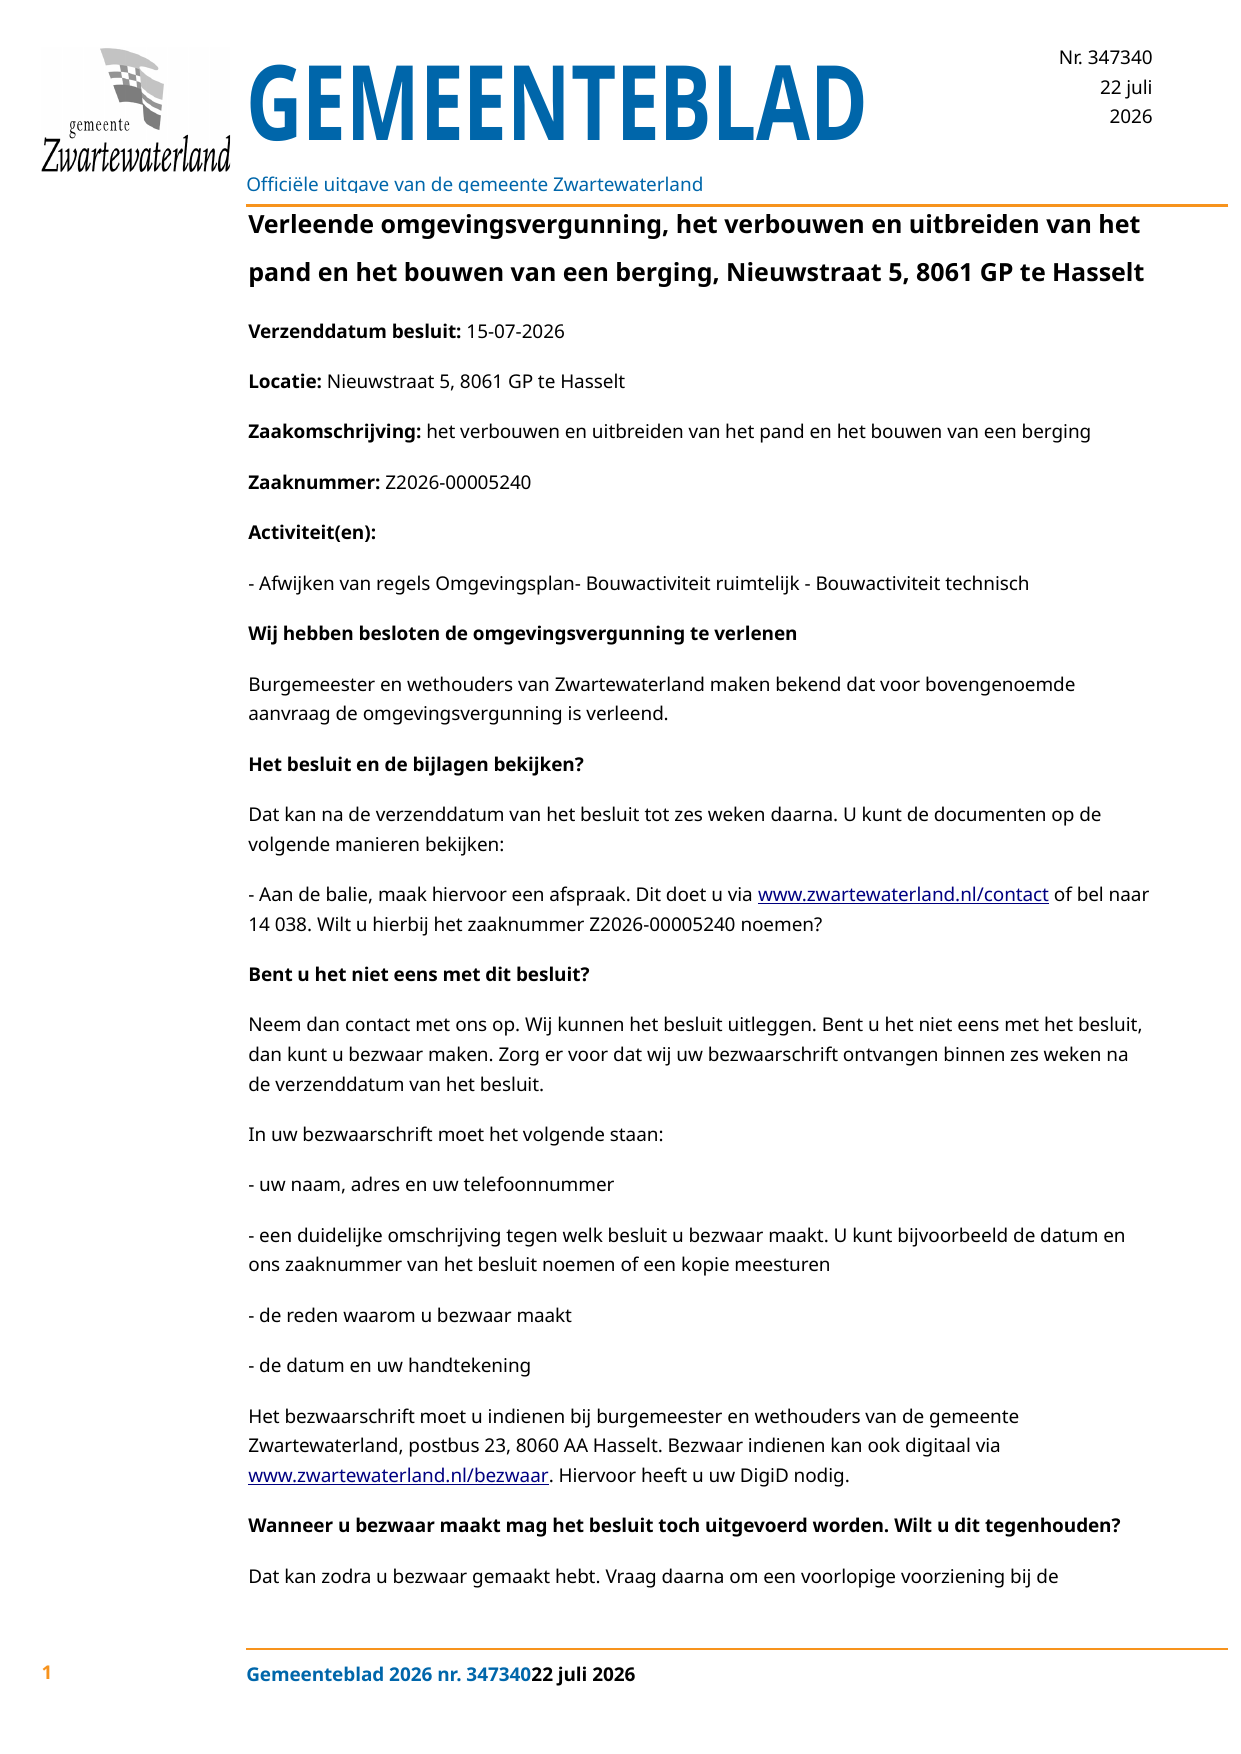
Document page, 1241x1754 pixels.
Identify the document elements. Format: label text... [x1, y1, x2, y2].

text Verleende omgevingsvergunning, het verbouwen en uitbreiden van het pand en het bouwen van een berging, Nieuwstraat 5, 8061 GP te Hasselt [248, 207, 1152, 288]
text - uw naam, adres en uw telefoonnummer [248, 1172, 1152, 1197]
text Dat kan zodra u bezwaar gemaakt hebt. Vraag daarna om een voorlopige voorziening bij de [248, 1563, 1152, 1589]
text Locatie: Nieuwstraat 5, 8061 GP te Hasselt [248, 368, 1152, 394]
text - de reden waarom u bezwaar maakt [248, 1302, 1152, 1328]
text Het besluit en de bijlagen bekijken? [248, 751, 1152, 777]
text Dat kan na de verzenddatum van het besluit tot zes weken daarna. U kunt de documenten op de volgende manieren bekijken: [248, 801, 1152, 857]
text Bent u het niet eens met dit besluit? [248, 961, 1152, 987]
text Wij hebben besloten de omgevingsvergunning te verlenen [248, 620, 1152, 646]
text Activiteit(en): [248, 519, 1152, 545]
text - Aan de balie, maak hiervoor een afspraak. Dit doet u via www.zwartewaterland.nl/contact of bel naar 14 038. Wilt u hierbij het zaaknummer Z2026-00005240 noemen? [248, 881, 1152, 937]
text - de datum en uw handtekening [248, 1352, 1152, 1378]
text Wanneer u bezwaar maakt mag het besluit toch uitgevoerd worden. Wilt u dit tegenhouden? [248, 1512, 1152, 1538]
text In uw bezwaarschrift moet het volgende staan: [248, 1121, 1152, 1147]
text Zaaknummer: Z2026-00005240 [248, 469, 1152, 495]
picture [41, 47, 231, 172]
text Verzenddatum besluit: 15-07-2026 [248, 318, 1152, 344]
text - een duidelijke omschrijving tegen welk besluit u bezwaar maakt. U kunt bijvoorbeeld de datum en ons zaaknummer van het besluit noemen of een kopie meesturen [248, 1222, 1152, 1277]
text - Afwijken van regels Omgevingsplan- Bouwactiviteit ruimtelijk - Bouwactiviteit technisch [248, 570, 1152, 596]
text Neem dan contact met ons op. Wij kunnen het besluit uitleggen. Bent u het niet eens met het besluit, dan kunt u bezwaar maken. Zorg er voor dat wij uw bezwaarschrift ontvangen binnen zes weken na de verzenddatum van het besluit. [248, 1012, 1152, 1097]
text Burgemeester en wethouders van Zwartewaterland maken bekend dat voor bovengenoemde aanvraag de omgevingsvergunning is verleend. [248, 671, 1152, 726]
text Het bezwaarschrift moet u indienen bij burgemeester en wethouders van de gemeente Zwartewaterland, postbus 23, 8060 AA Hasselt. Bezwaar indienen kan ook digitaal via www.zwartewaterland.nl/bezwaar. Hiervoor heeft u uw DigiD nodig. [248, 1403, 1152, 1488]
text Zaakomschrijving: het verbouwen en uitbreiden van het pand en het bouwen van een berging [248, 419, 1152, 444]
